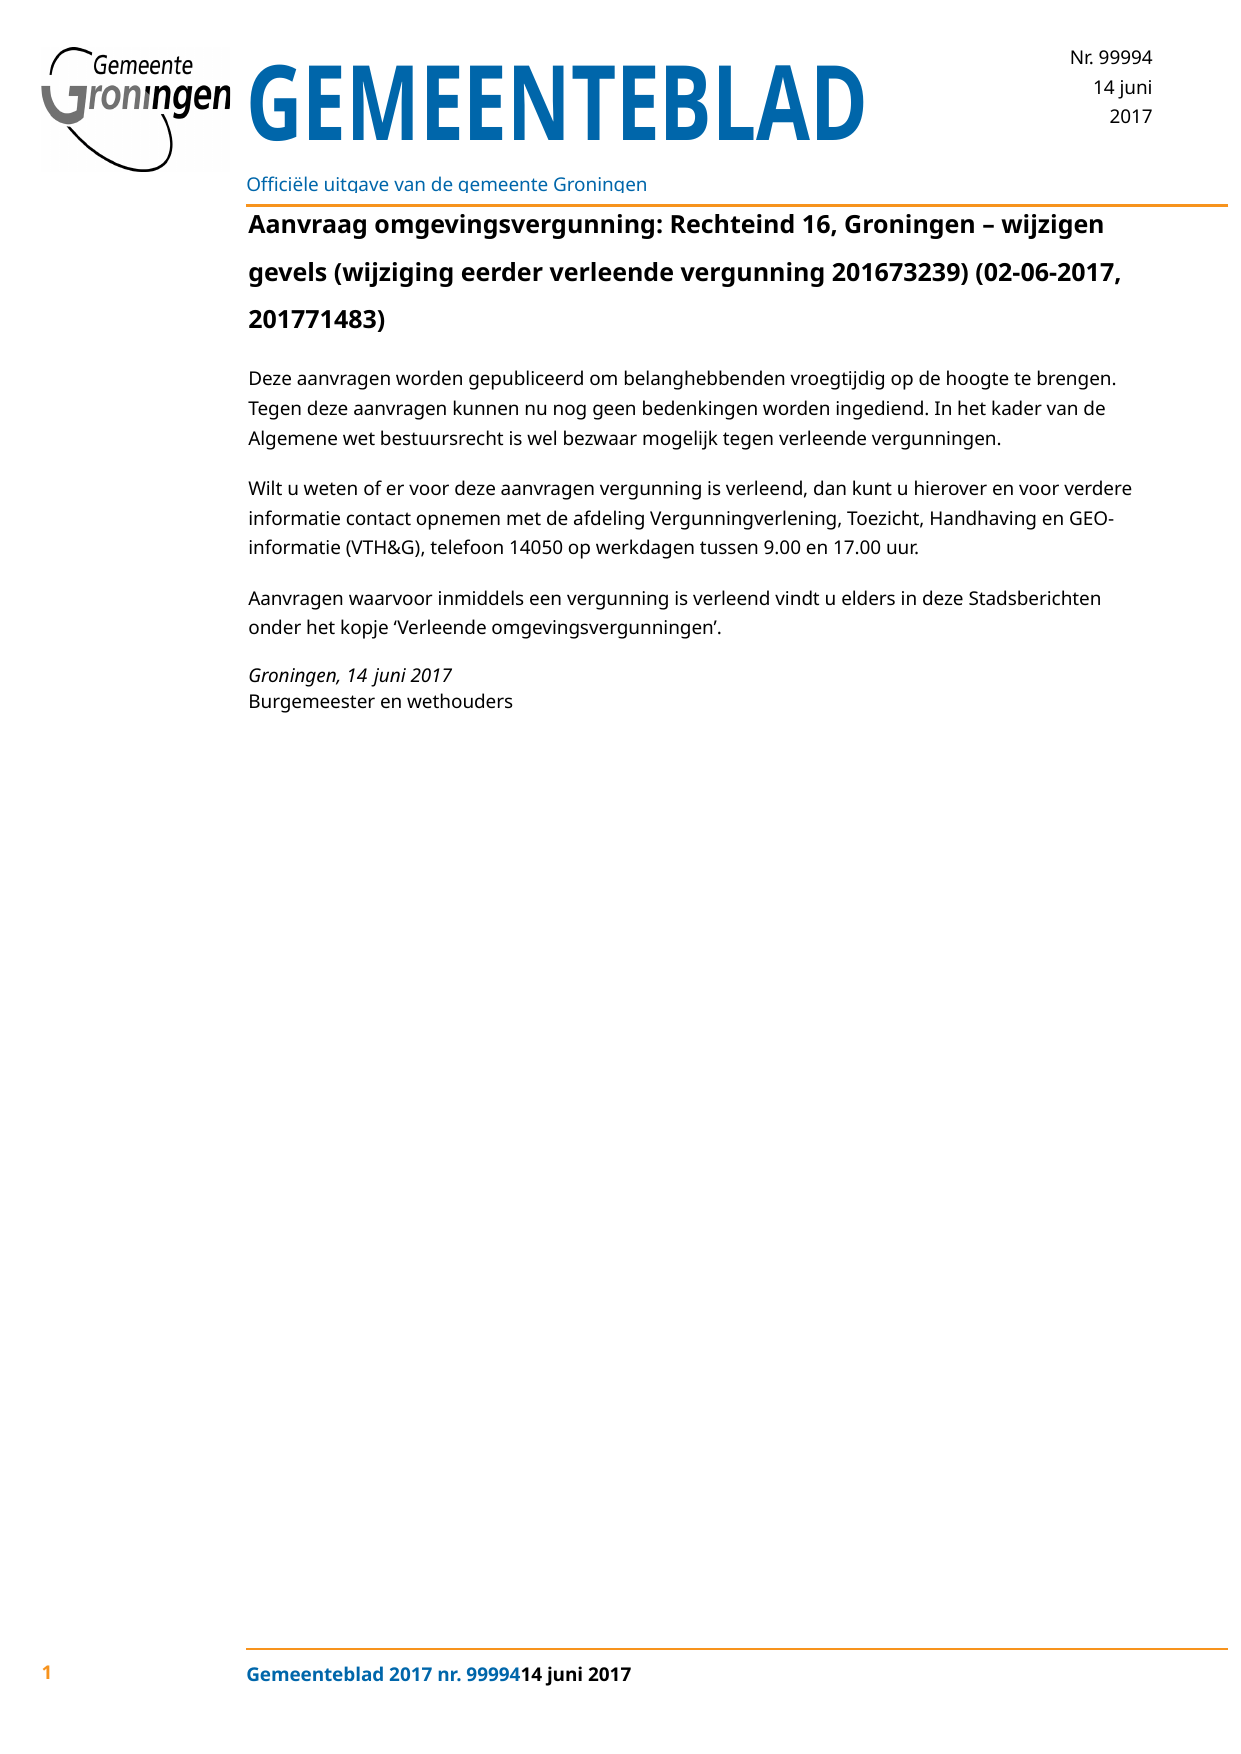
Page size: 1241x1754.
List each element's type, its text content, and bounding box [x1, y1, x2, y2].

text Deze aanvragen worden gepubliceerd om belanghebbenden vroegtijdig op de hoogte te brengen. Tegen deze aanvragen kunnen nu nog geen bedenkingen worden ingediend. In het kader van de Algemene wet bestuursrecht is wel bezwaar mogelijk tegen verleende vergunningen. [248, 366, 1152, 450]
picture [41, 47, 231, 172]
text Burgemeester en wethouders [248, 688, 1152, 713]
text Aanvraag omgevingsvergunning: Rechteind 16, Groningen – wijzigen gevels (wijziging eerder verleende vergunning 201673239) (02-06-2017, 201771483) [248, 207, 1152, 336]
text Wilt u weten of er voor deze aanvragen vergunning is verleend, dan kunt u hierover en voor verdere informatie contact opnemen met de afdeling Vergunningverlening, Toezicht, Handhaving en GEO-informatie (VTH&G), telefoon 14050 op werkdagen tussen 9.00 en 17.00 uur. [248, 475, 1152, 560]
text Aanvragen waarvoor inmiddels een vergunning is verleend vindt u elders in deze Stadsberichten onder het kopje ‘Verleende omgevingsvergunningen’. [248, 585, 1152, 640]
text Groningen, 14 juni 2017 [248, 662, 1152, 688]
